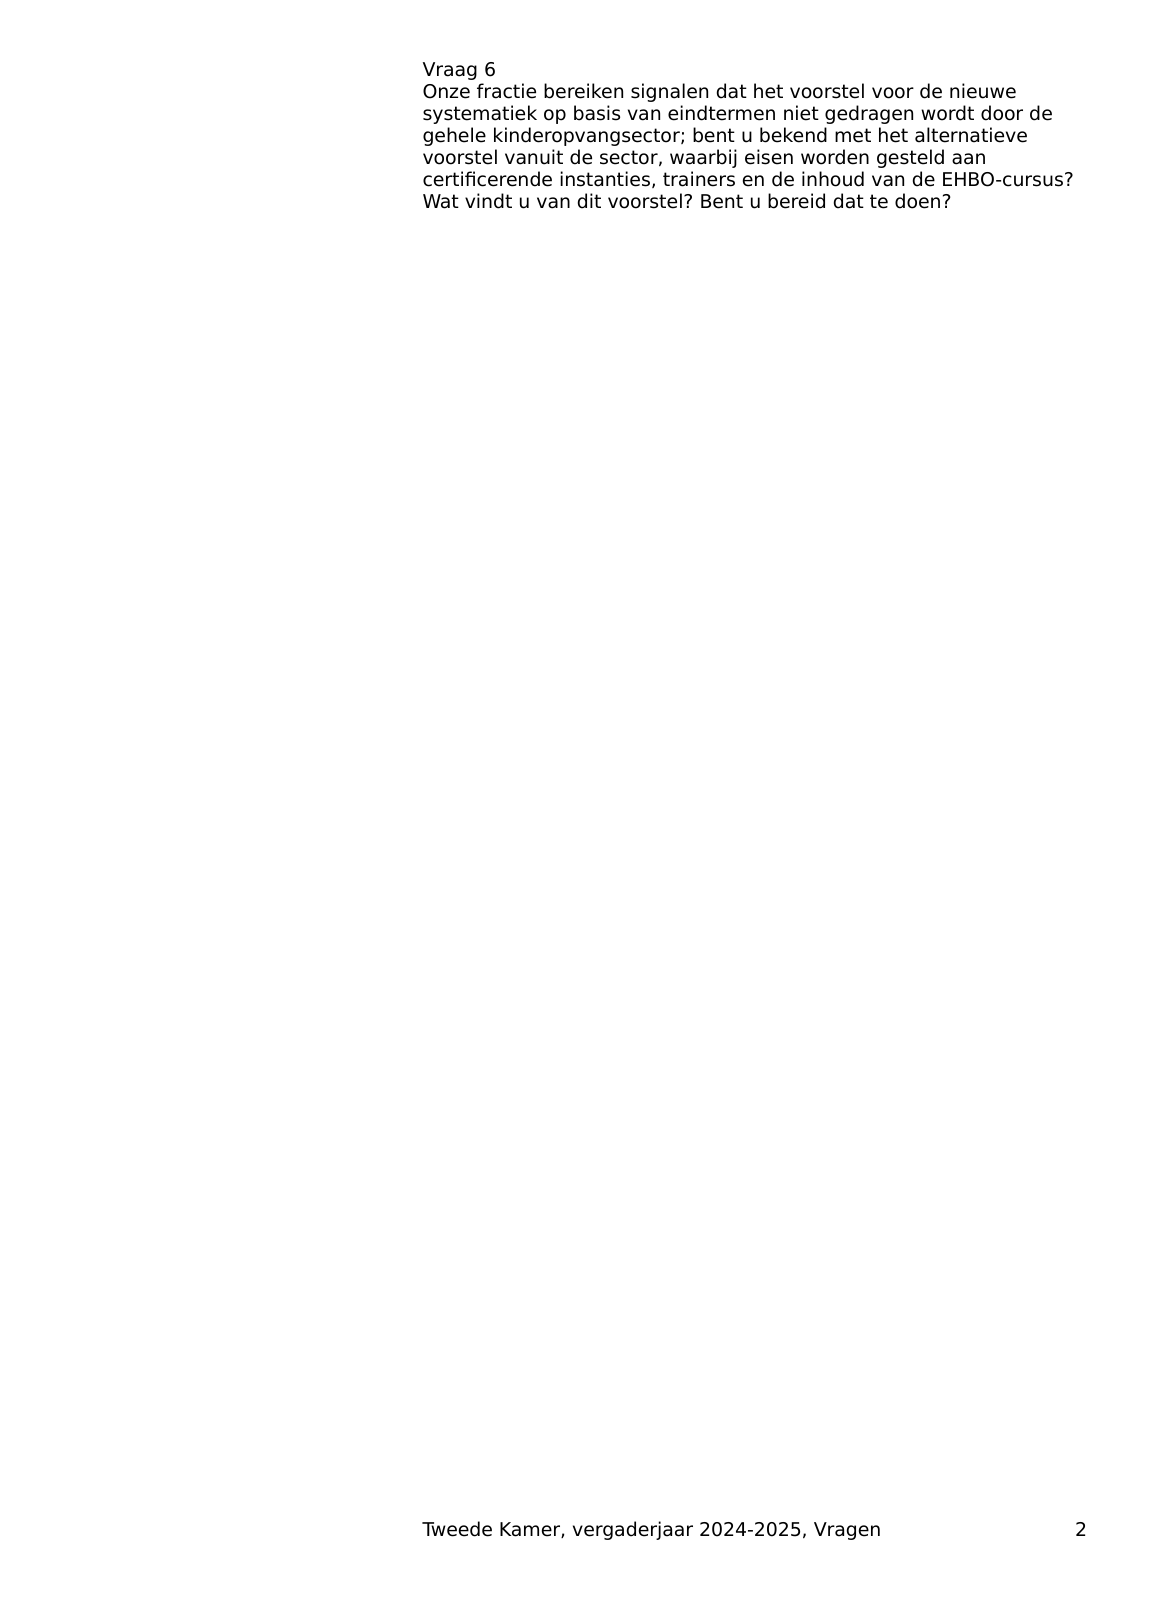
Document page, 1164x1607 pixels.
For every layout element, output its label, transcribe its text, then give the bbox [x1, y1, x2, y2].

text Onze fractie bereiken signalen dat het voorstel voor de nieuwe systematiek op basis van eindtermen niet gedragen wordt door de gehele kinderopvangsector; bent u bekend met het alternatieve voorstel vanuit de sector, waarbij eisen worden gesteld aan certificerende instanties, trainers en de inhoud van de EHBO-cursus? Wat vindt u van dit voorstel? Bent u bereid dat te doen? [422, 81, 1087, 213]
text Vraag 6 [422, 59, 1087, 81]
